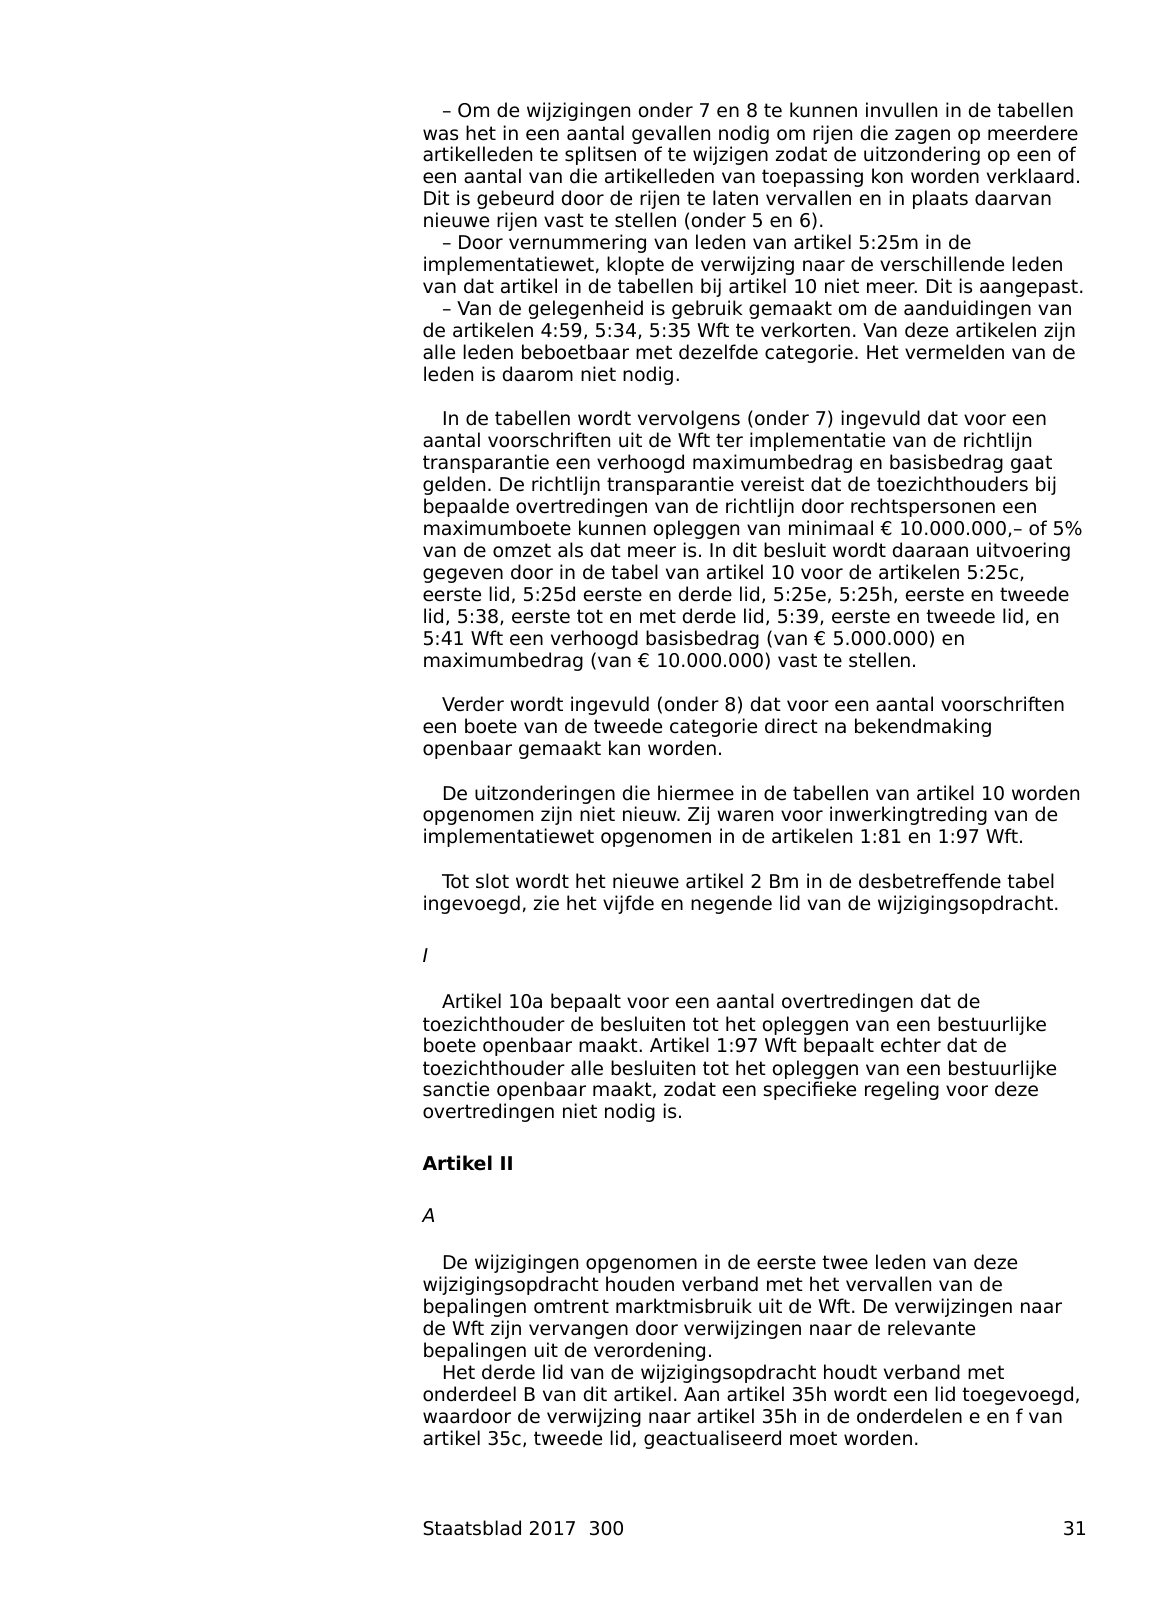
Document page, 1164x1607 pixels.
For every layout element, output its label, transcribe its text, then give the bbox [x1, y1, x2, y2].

text In de tabellen wordt vervolgens (onder 7) ingevuld dat voor een aantal voorschriften uit de Wft ter implementatie van de richtlijn transparantie een verhoogd maximumbedrag en basisbedrag gaat gelden. De richtlijn transparantie vereist dat de toezichthouders bij bepaalde overtredingen van de richtlijn door rechtspersonen een maximumboete kunnen opleggen van minimaal € 10.000.000,– of 5% van de omzet als dat meer is. In dit besluit wordt daaraan uitvoering gegeven door in de tabel van artikel 10 voor de artikelen 5:25c, eerste lid, 5:25d eerste en derde lid, 5:25e, 5:25h, eerste en tweede lid, 5:38, eerste tot en met derde lid, 5:39, eerste en tweede lid, en 5:41 Wft een verhoogd basisbedrag (van € 5.000.000) en maximumbedrag (van € 10.000.000) vast te stellen. [422, 408, 1087, 672]
text – Door vernummering van leden van artikel 5:25m in de implementatiewet, klopte de verwijzing naar de verschillende leden van dat artikel in de tabellen bij artikel 10 niet meer. Dit is aangepast. [422, 232, 1087, 298]
text Tot slot wordt het nieuwe artikel 2 Bm in de desbetreffende tabel ingevoegd, zie het vijfde en negende lid van de wijzigingsopdracht. [422, 871, 1087, 914]
subtitle Artikel II [422, 1153, 1087, 1175]
text Verder wordt ingevuld (onder 8) dat voor een aantal voorschriften een boete van de tweede categorie direct na bekendmaking openbaar gemaakt kan worden. [422, 694, 1087, 760]
text De uitzonderingen die hiermee in de tabellen van artikel 10 worden opgenomen zijn niet nieuw. Zij waren voor inwerkingtreding van de implementatiewet opgenomen in de artikelen 1:81 en 1:97 Wft. [422, 782, 1087, 848]
text De wijzigingen opgenomen in de eerste twee leden van deze wijzigingsopdracht houden verband met het vervallen van de bepalingen omtrent marktmisbruik uit de Wft. De verwijzingen naar de Wft zijn vervangen door verwijzingen naar de relevante bepalingen uit de verordening. [422, 1252, 1087, 1362]
text Artikel 10a bepaalt voor een aantal overtredingen dat de toezichthouder de besluiten tot het opleggen van een bestuurlijke boete openbaar maakt. Artikel 1:97 Wft bepaalt echter dat de toezichthouder alle besluiten tot het opleggen van een bestuurlijke sanctie openbaar maakt, zodat een specifieke regeling voor deze overtredingen niet nodig is. [422, 991, 1087, 1123]
text – Van de gelegenheid is gebruik gemaakt om de aanduidingen van de artikelen 4:59, 5:34, 5:35 Wft te verkorten. Van deze artikelen zijn alle leden beboetbaar met dezelfde categorie. Het vermelden van de leden is daarom niet nodig. [422, 298, 1087, 386]
text – Om de wijzigingen onder 7 en 8 te kunnen invullen in de tabellen was het in een aantal gevallen nodig om rijen die zagen op meerdere artikelleden te splitsen of te wijzigen zodat de uitzondering op een of een aantal van die artikelleden van toepassing kon worden verklaard. Dit is gebeurd door de rijen te laten vervallen en in plaats daarvan nieuwe rijen vast te stellen (onder 5 en 6). [422, 100, 1087, 232]
subtitle A [422, 1205, 1087, 1227]
subtitle I [422, 944, 1087, 966]
text Het derde lid van de wijzigingsopdracht houdt verband met onderdeel B van dit artikel. Aan artikel 35h wordt een lid toegevoegd, waardoor de verwijzing naar artikel 35h in de onderdelen e en f van artikel 35c, tweede lid, geactualiseerd moet worden. [422, 1362, 1087, 1450]
